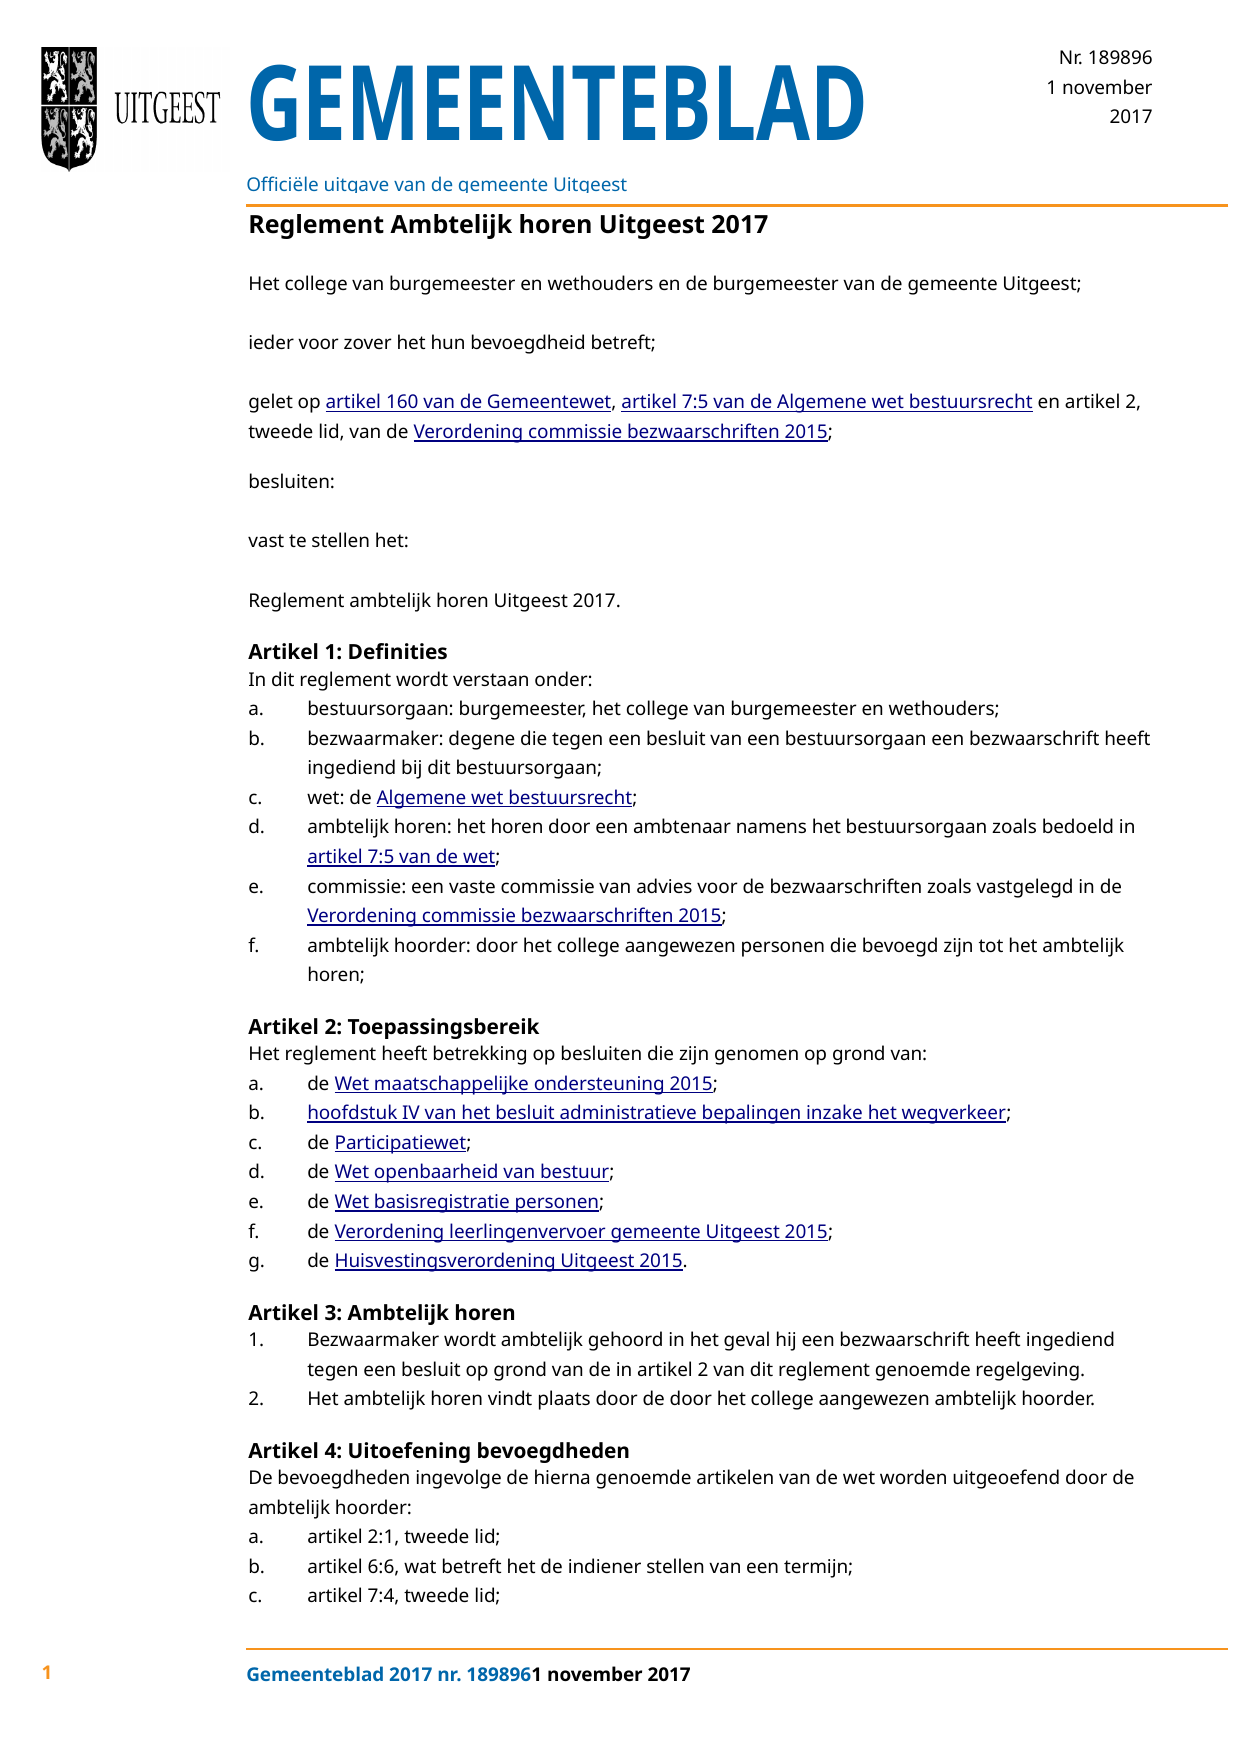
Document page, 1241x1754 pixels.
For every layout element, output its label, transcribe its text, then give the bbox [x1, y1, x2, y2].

text In dit reglement wordt verstaan onder: [248, 666, 1152, 691]
text Artikel 1: Definities [248, 637, 1152, 666]
text vast te stellen het: [248, 528, 1152, 553]
list Het ambtelijk horen vindt plaats door de door het college aangewezen ambtelijk hoorder. [248, 1386, 1152, 1411]
list de Wet basisregistratie personen; [248, 1188, 1152, 1214]
list bezwaarmaker: degene die tegen een besluit van een bestuursorgaan een bezwaarschrift heeft ingediend bij dit bestuursorgaan; [248, 725, 1152, 780]
list ambtelijk horen: het horen door een ambtenaar namens het bestuursorgaan zoals bedoeld in artikel 7:5 van de wet; [248, 814, 1152, 869]
text De bevoegdheden ingevolge de hierna genoemde artikelen van de wet worden uitgeoefend door de ambtelijk hoorder: [248, 1464, 1152, 1520]
text Artikel 4: Uitoefening bevoegdheden [248, 1436, 1152, 1464]
picture [41, 47, 231, 172]
list Bezwaarmaker wordt ambtelijk gehoord in het geval hij een bezwaarschrift heeft ingediend tegen een besluit op grond van de in artikel 2 van dit reglement genoemde regelgeving. [248, 1326, 1152, 1382]
list artikel 2:1, tweede lid; [248, 1523, 1152, 1549]
text Artikel 3: Ambtelijk horen [248, 1298, 1152, 1326]
list artikel 6:6, wat betreft het de indiener stellen van een termijn; [248, 1553, 1152, 1579]
text Reglement Ambtelijk horen Uitgeest 2017 [248, 207, 1152, 241]
list artikel 7:4, tweede lid; [248, 1583, 1152, 1608]
text gelet op artikel 160 van de Gemeentewet, artikel 7:5 van de Algemene wet bestuursrecht en artikel 2, tweede lid, van de Verordening commissie bezwaarschriften 2015; [248, 389, 1152, 444]
list commissie: een vaste commissie van advies voor de bezwaarschriften zoals vastgelegd in de Verordening commissie bezwaarschriften 2015; [248, 873, 1152, 928]
list de Verordening leerlingenvervoer gemeente Uitgeest 2015; [248, 1218, 1152, 1244]
list hoofdstuk IV van het besluit administratieve bepalingen inzake het wegverkeer; [248, 1099, 1152, 1125]
list wet: de Algemene wet bestuursrecht; [248, 784, 1152, 810]
text besluiten: [248, 468, 1152, 494]
list de Wet openbaarheid van bestuur; [248, 1159, 1152, 1184]
text ieder voor zover het hun bevoegdheid betreft; [248, 329, 1152, 355]
list de Wet maatschappelijke ondersteuning 2015; [248, 1070, 1152, 1096]
list bestuursorgaan: burgemeester, het college van burgemeester en wethouders; [248, 695, 1152, 721]
list de Participatiewet; [248, 1129, 1152, 1155]
list de Huisvestingsverordening Uitgeest 2015. [248, 1247, 1152, 1273]
text Reglement ambtelijk horen Uitgeest 2017. [248, 587, 1152, 613]
text Het college van burgemeester en wethouders en de burgemeester van de gemeente Uitgeest; [248, 270, 1152, 296]
text Artikel 2: Toepassingsbereik [248, 1012, 1152, 1040]
text Het reglement heeft betrekking op besluiten die zijn genomen op grond van: [248, 1040, 1152, 1066]
list ambtelijk hoorder: door het college aangewezen personen die bevoegd zijn tot het ambtelijk horen; [248, 932, 1152, 987]
